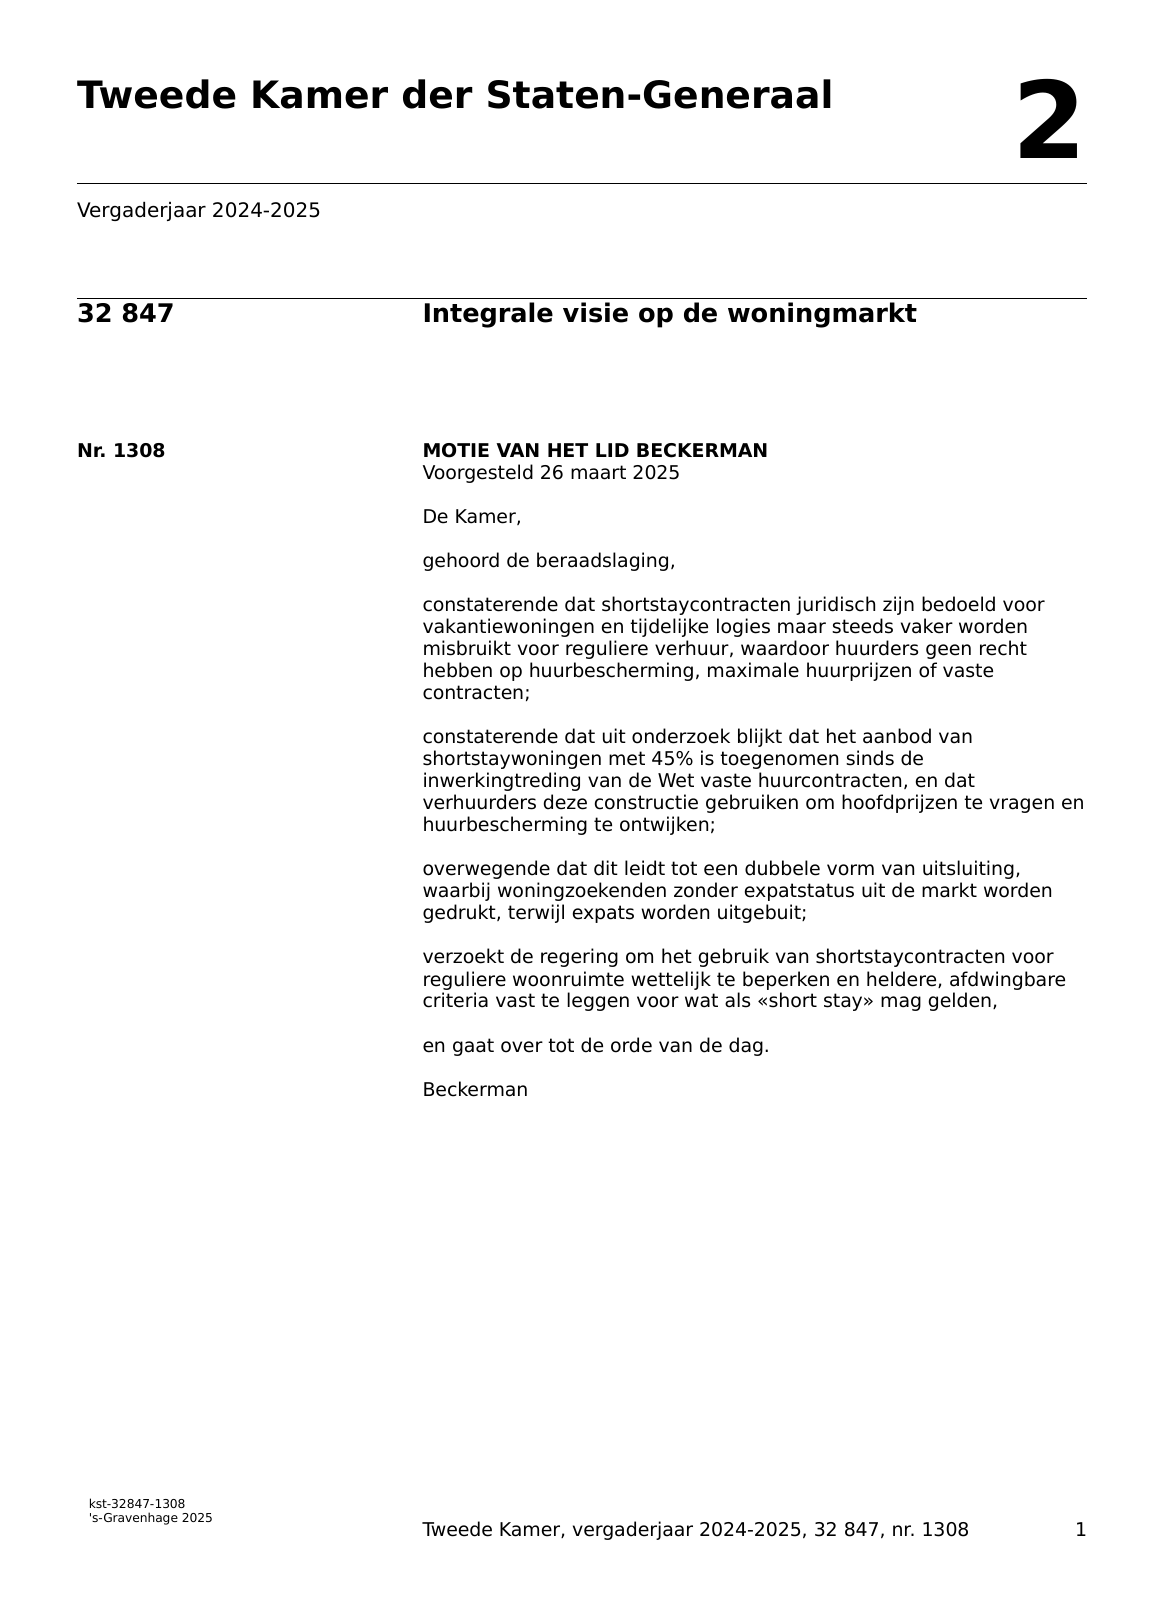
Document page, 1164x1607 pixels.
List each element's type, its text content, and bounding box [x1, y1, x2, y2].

subtitle 32 847 Integrale visie op de woningmarkt [77, 299, 1087, 329]
text overwegende dat dit leidt tot een dubbele vorm van uitsluiting, waarbij woningzoekenden zonder expatstatus uit de markt worden gedrukt, terwijl expats worden uitgebuit; [422, 858, 1087, 924]
text constaterende dat shortstaycontracten juridisch zijn bedoeld voor vakantiewoningen en tijdelijke logies maar steeds vaker worden misbruikt voor reguliere verhuur, waardoor huurders geen recht hebben op huurbescherming, maximale huurprijzen of vaste contracten; [422, 594, 1087, 704]
text De Kamer, [422, 506, 1087, 528]
table_header Tweede Kamer der Staten-Generaal [77, 59, 886, 183]
text Voorgesteld 26 maart 2025 [422, 462, 1087, 484]
subtitle Nr. 1308 MOTIE VAN HET LID BECKERMAN [77, 440, 1087, 462]
text verzoekt de regering om het gebruik van shortstaycontracten voor reguliere woonruimte wettelijk te beperken en heldere, afdwingbare criteria vast te leggen voor wat als «short stay» mag gelden, [422, 946, 1087, 1012]
text Beckerman [422, 1079, 1087, 1101]
text 's-Gravenhage 2025 [88, 1511, 323, 1525]
text en gaat over tot de orde van de dag. [422, 1034, 1087, 1057]
text kst-32847-1308 [88, 1497, 323, 1511]
table_cell Vergaderjaar 2024-2025 [77, 184, 1087, 298]
text gehoord de beraadslaging, [422, 550, 1087, 572]
table_header 2 [886, 59, 1087, 183]
text constaterende dat uit onderzoek blijkt dat het aanbod van shortstaywoningen met 45% is toegenomen sinds de inwerkingtreding van de Wet vaste huurcontracten, en dat verhuurders deze constructie gebruiken om hoofdprijzen te vragen en huurbescherming te ontwijken; [422, 726, 1087, 836]
